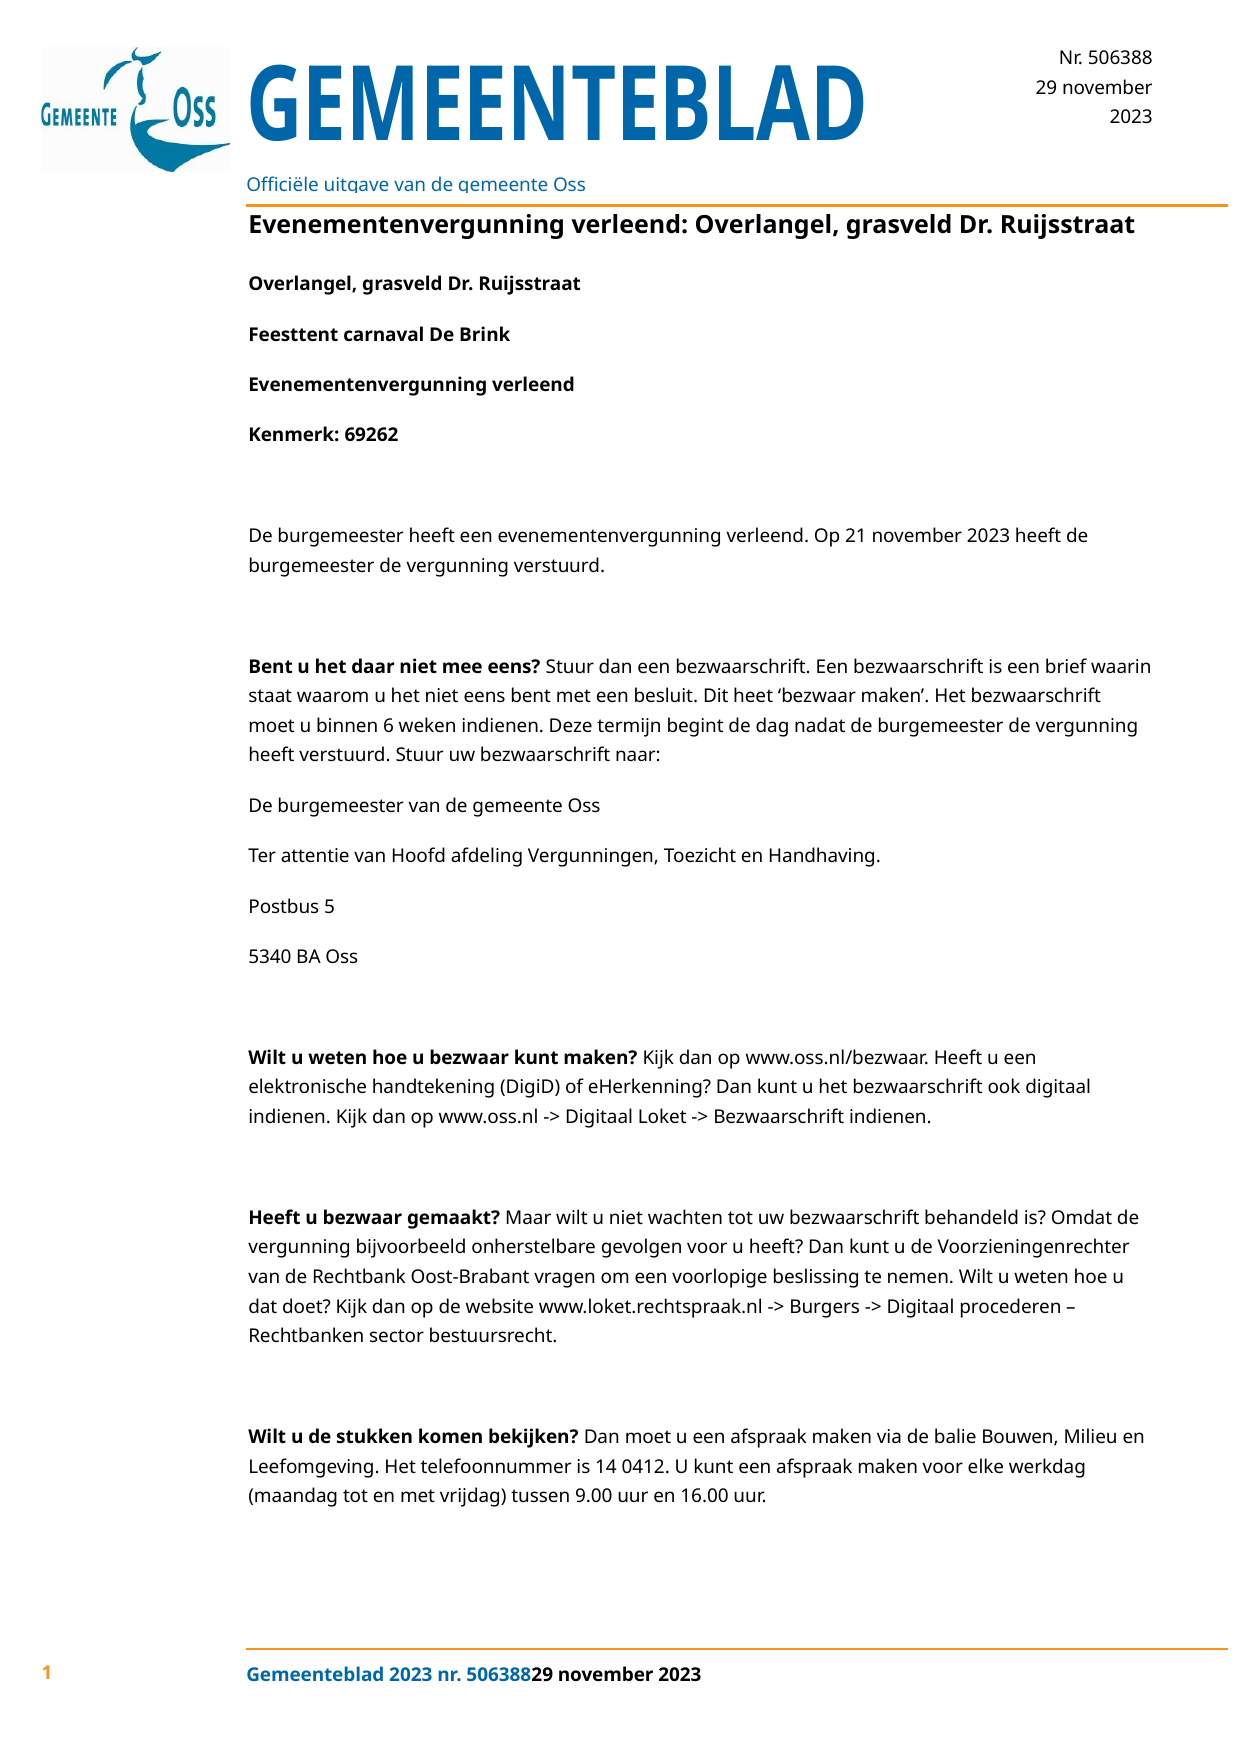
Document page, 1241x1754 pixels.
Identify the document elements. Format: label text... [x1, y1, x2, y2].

picture [41, 47, 231, 172]
text Bent u het daar niet mee eens? Stuur dan een bezwaarschrift. Een bezwaarschrift is een brief waarin staat waarom u het niet eens bent met een besluit. Dit heet ‘bezwaar maken’. Het bezwaarschrift moet u binnen 6 weken indienen. Deze termijn begint de dag nadat de burgemeester de vergunning heeft verstuurd. Stuur uw bezwaarschrift naar: [248, 653, 1152, 767]
text Feesttent carnaval De Brink [248, 321, 1152, 346]
text Overlangel, grasveld Dr. Ruijsstraat [248, 270, 1152, 296]
text Heeft u bezwaar gemaakt? Maar wilt u niet wachten tot uw bezwaarschrift behandeld is? Omdat de vergunning bijvoorbeeld onherstelbare gevolgen voor u heeft? Dan kunt u de Voorzieningenrechter van de Rechtbank Oost-Brabant vragen om een voorlopige beslissing te nemen. Wilt u weten hoe u dat doet? Kijk dan op de website www.loket.rechtspraak.nl -> Burgers -> Digitaal procederen – Rechtbanken sector bestuursrecht. [248, 1204, 1152, 1348]
text 5340 BA Oss [248, 943, 1152, 969]
text Kenmerk: 69262 [248, 422, 1152, 447]
text Wilt u de stukken komen bekijken? Dan moet u een afspraak maken via de balie Bouwen, Milieu en Leefomgeving. Het telefoonnummer is 14 0412. U kunt een afspraak maken voor elke werkdag (maandag tot en met vrijdag) tussen 9.00 uur en 16.00 uur. [248, 1423, 1152, 1508]
text De burgemeester heeft een evenementenvergunning verleend. Op 21 november 2023 heeft de burgemeester de vergunning verstuurd. [248, 522, 1152, 578]
text De burgemeester van de gemeente Oss [248, 792, 1152, 818]
text Evenementenvergunning verleend [248, 371, 1152, 397]
text Ter attentie van Hoofd afdeling Vergunningen, Toezicht en Handhaving. [248, 842, 1152, 868]
text Postbus 5 [248, 893, 1152, 918]
text Wilt u weten hoe u bezwaar kunt maken? Kijk dan op www.oss.nl/bezwaar. Heeft u een elektronische handtekening (DigiD) of eHerkenning? Dan kunt u het bezwaarschrift ook digitaal indienen. Kijk dan op www.oss.nl -> Digitaal Loket -> Bezwaarschrift indienen. [248, 1044, 1152, 1129]
text Evenementenvergunning verleend: Overlangel, grasveld Dr. Ruijsstraat [248, 207, 1152, 241]
